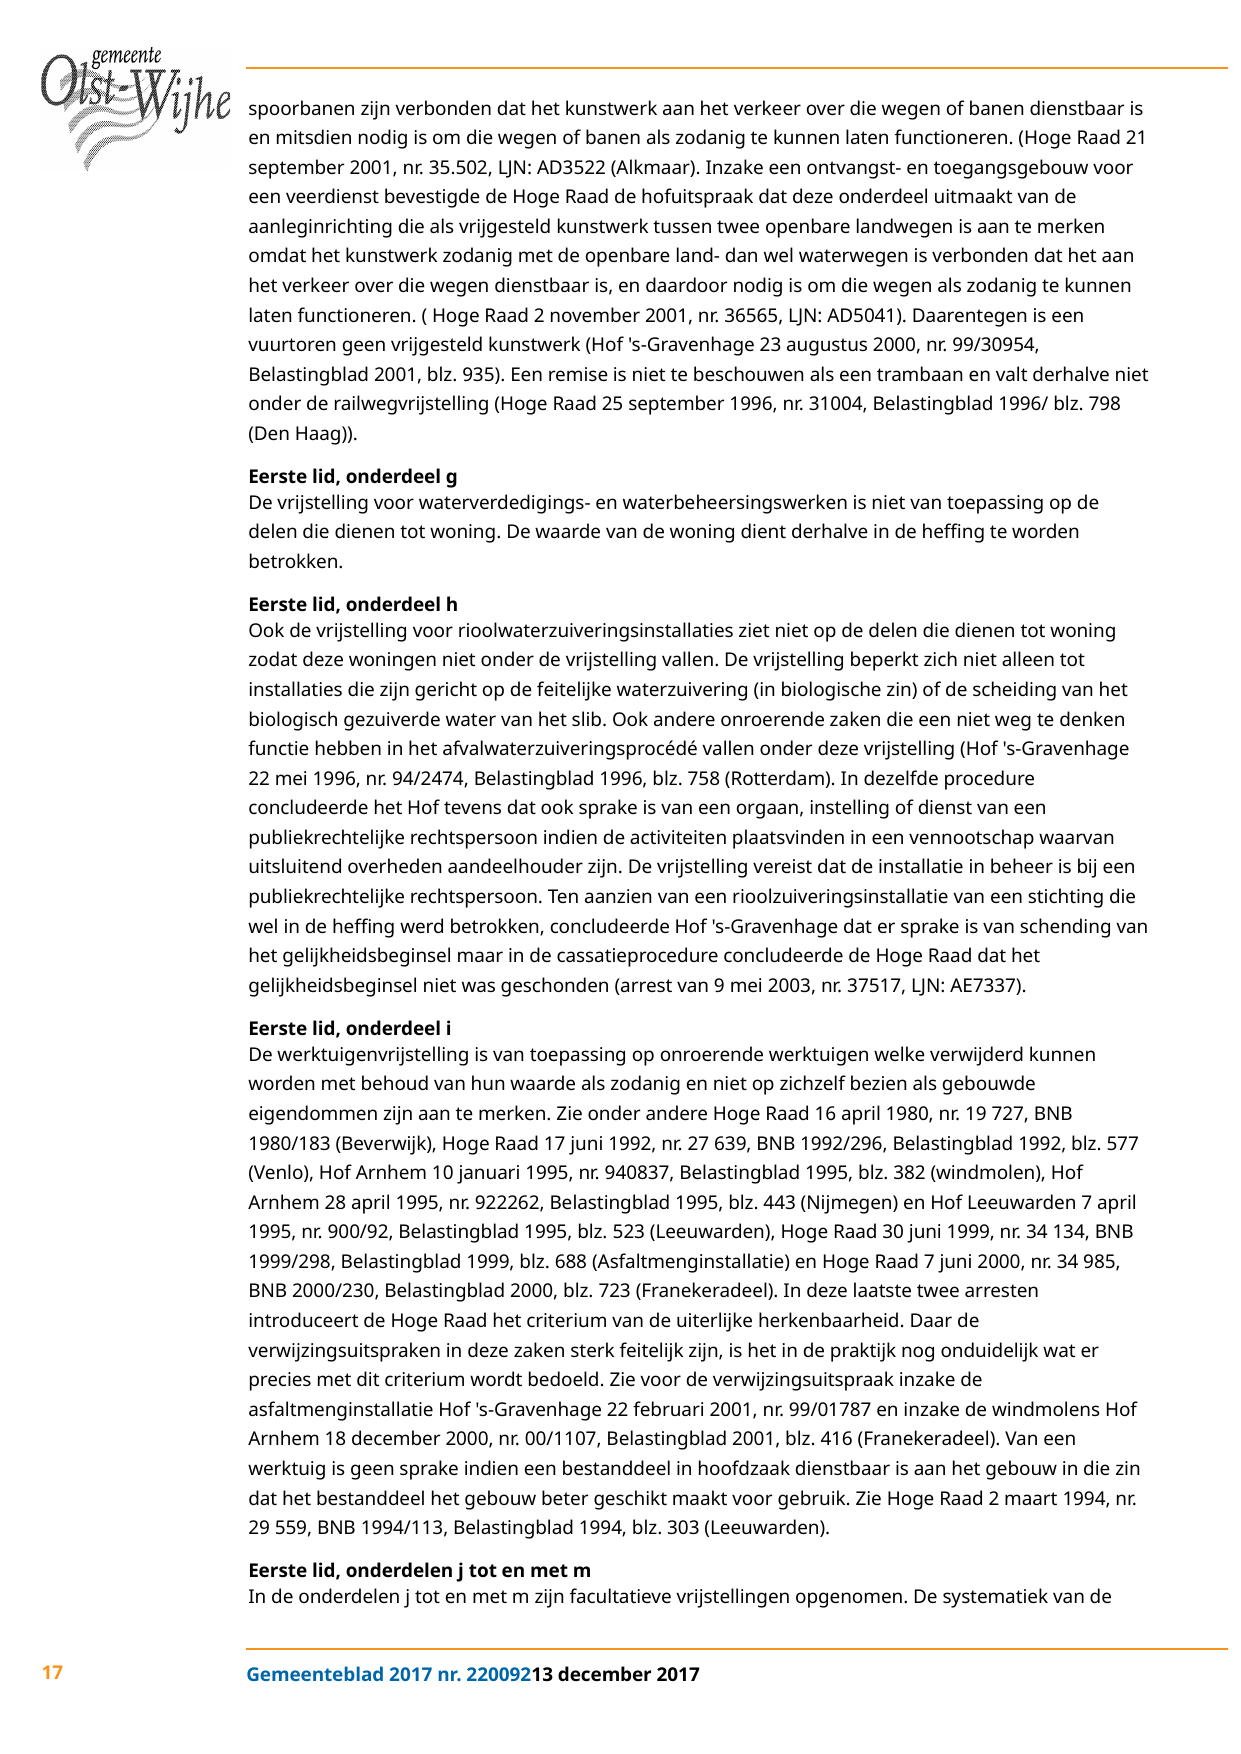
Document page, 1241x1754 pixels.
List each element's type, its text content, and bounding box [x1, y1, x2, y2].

text De werktuigenvrijstelling is van toepassing op onroerende werktuigen welke verwijderd kunnen worden met behoud van hun waarde als zodanig en niet op zichzelf bezien als gebouwde eigendommen zijn aan te merken. Zie onder andere Hoge Raad 16 april 1980, nr. 19 727, BNB 1980/183 (Beverwijk), Hoge Raad 17 juni 1992, nr. 27 639, BNB 1992/296, Belastingblad 1992, blz. 577 (Venlo), Hof Arnhem 10 januari 1995, nr. 940837, Belastingblad 1995, blz. 382 (windmolen), Hof Arnhem 28 april 1995, nr. 922262, Belastingblad 1995, blz. 443 (Nijmegen) en Hof Leeuwarden 7 april 1995, nr. 900/92, Belastingblad 1995, blz. 523 (Leeuwarden), Hoge Raad 30 juni 1999, nr. 34 134, BNB 1999/298, Belastingblad 1999, blz. 688 (Asfaltmenginstallatie) en Hoge Raad 7 juni 2000, nr. 34 985, BNB 2000/230, Belastingblad 2000, blz. 723 (Franekeradeel). In deze laatste twee arresten introduceert de Hoge Raad het criterium van de uiterlijke herkenbaarheid. Daar de verwijzingsuitspraken in deze zaken sterk feitelijk zijn, is het in de praktijk nog onduidelijk wat er precies met dit criterium wordt bedoeld. Zie voor de verwijzingsuitspraak inzake de asfaltmenginstallatie Hof 's-Gravenhage 22 februari 2001, nr. 99/01787 en inzake de windmolens Hof Arnhem 18 december 2000, nr. 00/1107, Belastingblad 2001, blz. 416 (Franekeradeel). Van een werktuig is geen sprake indien een bestanddeel in hoofdzaak dienstbaar is aan het gebouw in die zin dat het bestanddeel het gebouw beter geschikt maakt voor gebruik. Zie Hoge Raad 2 maart 1994, nr. 29 559, BNB 1994/113, Belastingblad 1994, blz. 303 (Leeuwarden). [248, 1041, 1152, 1540]
text De vrijstelling voor waterverdedigings- en waterbeheersingswerken is niet van toepassing op de delen die dienen tot woning. De waarde van de woning dient derhalve in de heffing te worden betrokken. [248, 489, 1152, 574]
picture [41, 47, 231, 172]
text In de onderdelen j tot en met m zijn facultatieve vrijstellingen opgenomen. De systematiek van de [248, 1583, 1152, 1609]
text Eerste lid, onderdelen j tot en met m [248, 1557, 1152, 1583]
text Eerste lid, onderdeel h [248, 591, 1152, 617]
text Eerste lid, onderdeel i [248, 1015, 1152, 1041]
text Eerste lid, onderdeel g [248, 463, 1152, 489]
text spoorbanen zijn verbonden dat het kunstwerk aan het verkeer over die wegen of banen dienstbaar is en mitsdien nodig is om die wegen of banen als zodanig te kunnen laten functioneren. (Hoge Raad 21 september 2001, nr. 35.502, LJN: AD3522 (Alkmaar). Inzake een ontvangst- en toegangsgebouw voor een veerdienst bevestigde de Hoge Raad de hofuitspraak dat deze onderdeel uitmaakt van de aanleginrichting die als vrijgesteld kunstwerk tussen twee openbare landwegen is aan te merken omdat het kunstwerk zodanig met de openbare land- dan wel waterwegen is verbonden dat het aan het verkeer over die wegen dienstbaar is, en daardoor nodig is om die wegen als zodanig te kunnen laten functioneren. ( Hoge Raad 2 november 2001, nr. 36565, LJN: AD5041). Daarentegen is een vuurtoren geen vrijgesteld kunstwerk (Hof 's-Gravenhage 23 augustus 2000, nr. 99/30954, Belastingblad 2001, blz. 935). Een remise is niet te beschouwen als een trambaan en valt derhalve niet onder de railwegvrijstelling (Hoge Raad 25 september 1996, nr. 31004, Belastingblad 1996/ blz. 798 (Den Haag)). [248, 95, 1152, 446]
text Ook de vrijstelling voor rioolwaterzuiveringsinstallaties ziet niet op de delen die dienen tot woning zodat deze woningen niet onder de vrijstelling vallen. De vrijstelling beperkt zich niet alleen tot installaties die zijn gericht op de feitelijke waterzuivering (in biologische zin) of de scheiding van het biologisch gezuiverde water van het slib. Ook andere onroerende zaken die een niet weg te denken functie hebben in het afvalwaterzuiveringsprocédé vallen onder deze vrijstelling (Hof 's-Gravenhage 22 mei 1996, nr. 94/2474, Belastingblad 1996, blz. 758 (Rotterdam). In dezelfde procedure concludeerde het Hof tevens dat ook sprake is van een orgaan, instelling of dienst van een publiekrechtelijke rechtspersoon indien de activiteiten plaatsvinden in een vennootschap waarvan uitsluitend overheden aandeelhouder zijn. De vrijstelling vereist dat de installatie in beheer is bij een publiekrechtelijke rechtspersoon. Ten aanzien van een rioolzuiveringsinstallatie van een stichting die wel in de heffing werd betrokken, concludeerde Hof 's-Gravenhage dat er sprake is van schending van het gelijkheidsbeginsel maar in de cassatieprocedure concludeerde de Hoge Raad dat het gelijkheidsbeginsel niet was geschonden (arrest van 9 mei 2003, nr. 37517, LJN: AE7337). [248, 617, 1152, 998]
